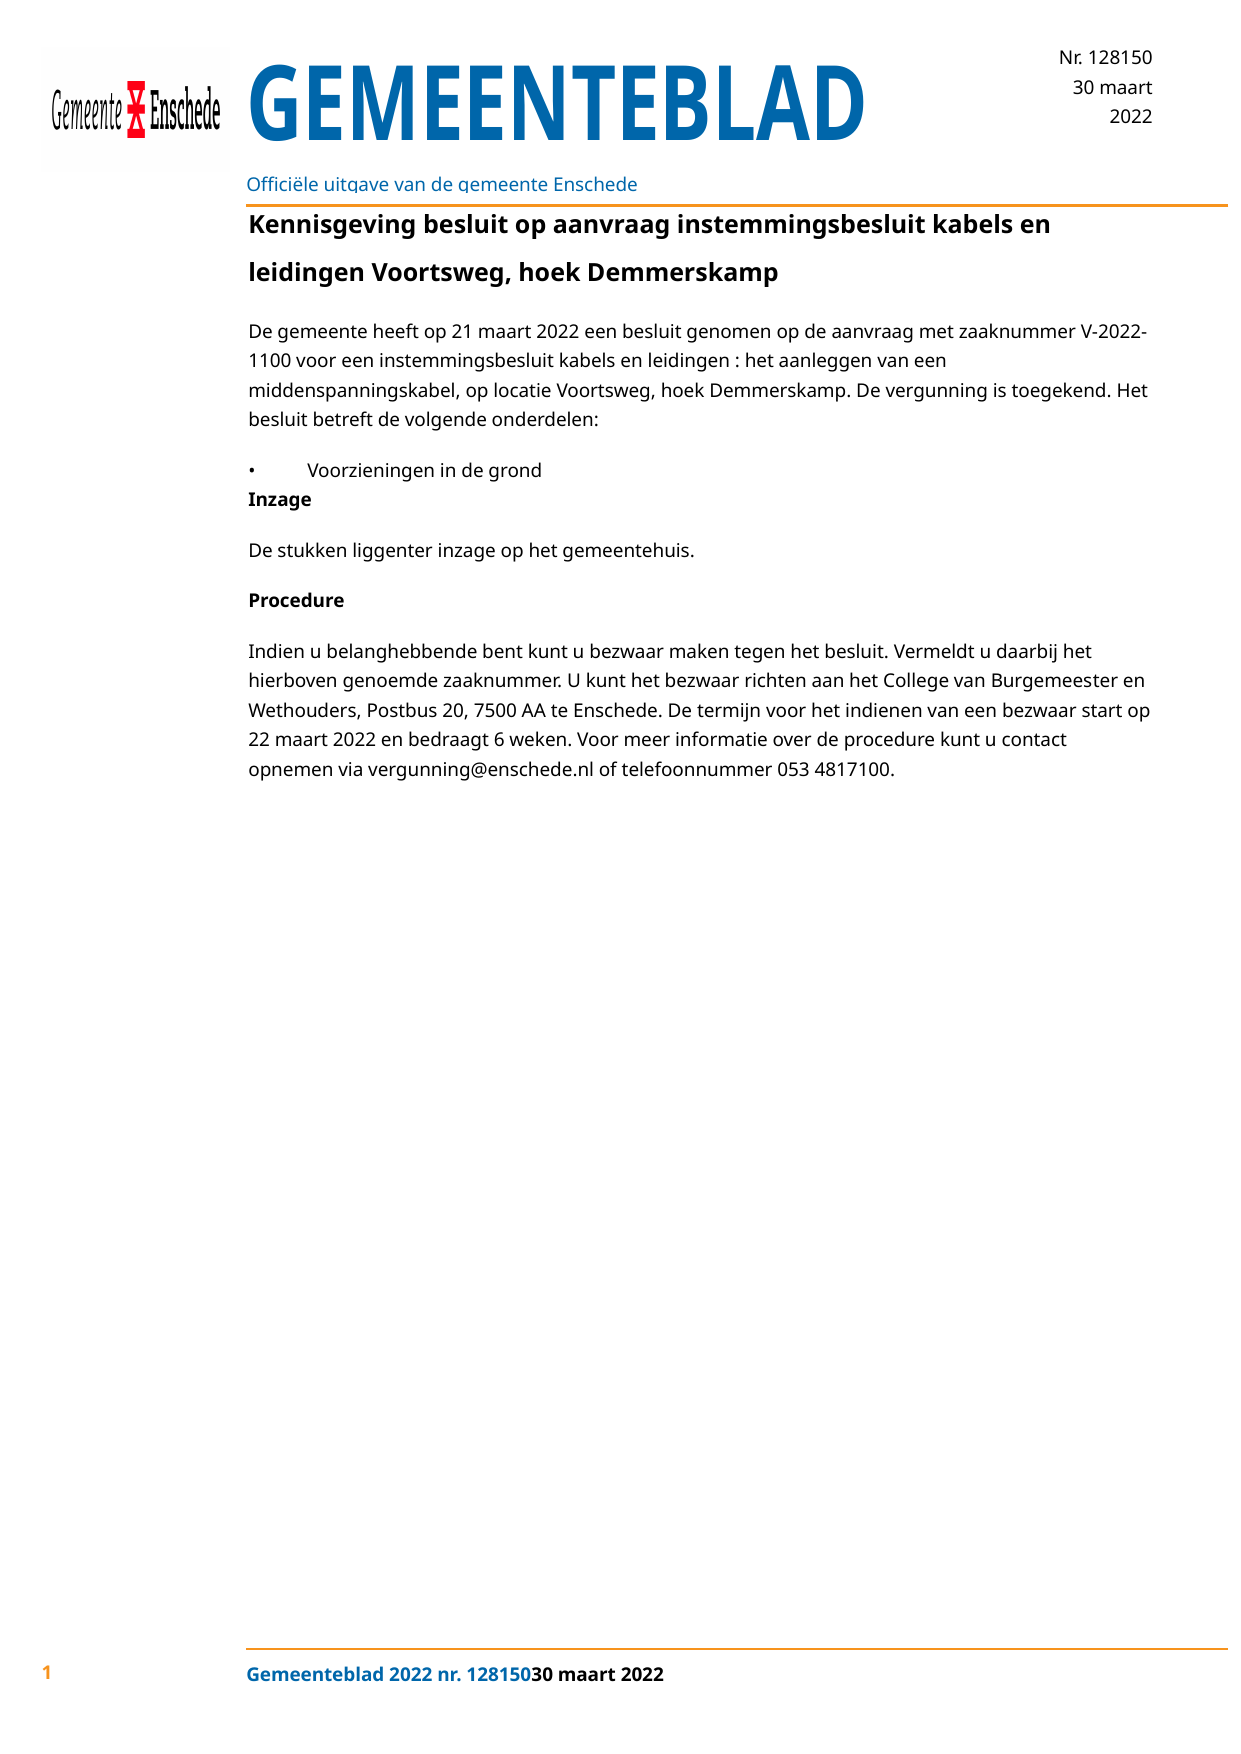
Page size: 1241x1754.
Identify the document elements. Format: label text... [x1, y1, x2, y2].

text De gemeente heeft op 21 maart 2022 een besluit genomen op de aanvraag met zaaknummer V-2022-1100 voor een instemmingsbesluit kabels en leidingen : het aanleggen van een middenspanningskabel, op locatie Voortsweg, hoek Demmerskamp. De vergunning is toegekend. Het besluit betreft de volgende onderdelen: [248, 318, 1152, 432]
list Voorzieningen in de grond [248, 457, 1152, 483]
text Indien u belanghebbende bent kunt u bezwaar maken tegen het besluit. Vermeldt u daarbij het hierboven genoemde zaaknummer. U kunt het bezwaar richten aan het College van Burgemees­ter en Wethouders, Postbus 20, 7500 AA te Enschede. De termijn voor het indienen van een bezwaar start op 22 maart 2022 en bedraagt 6 weken. Voor meer informatie over de procedure kunt u contact opnemen via vergunning@enschede.nl of telefoonnummer 053 4817100. [248, 638, 1152, 782]
picture [41, 47, 231, 172]
text Procedure [248, 587, 1152, 613]
text Kennisgeving besluit op aanvraag instemmingsbesluit kabels en leidingen Voortsweg, hoek Demmerskamp [248, 207, 1152, 288]
text Inzage [248, 487, 1152, 512]
text De stukken liggenter inzage op het gemeentehuis. [248, 537, 1152, 563]
